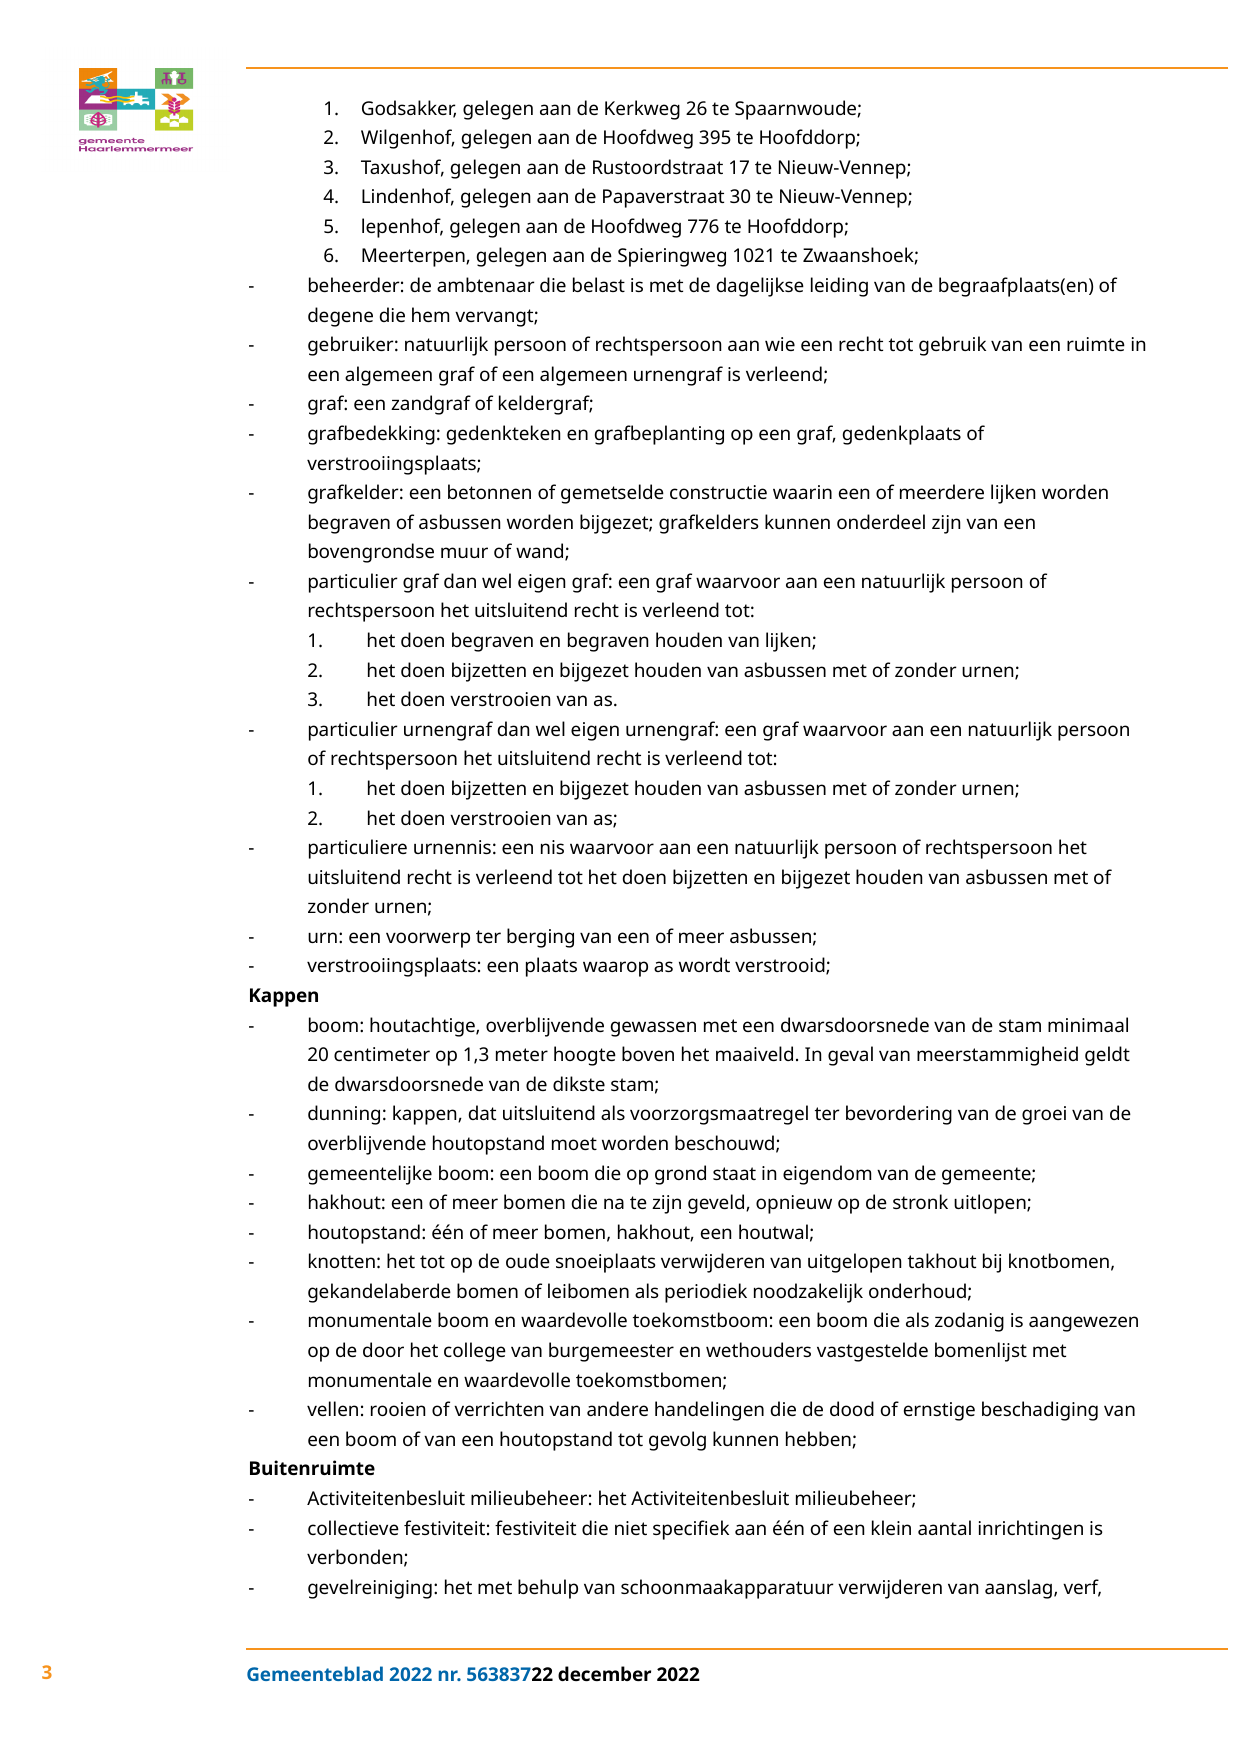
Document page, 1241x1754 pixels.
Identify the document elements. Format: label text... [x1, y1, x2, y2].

list Lindenhof, gelegen aan de Papaverstraat 30 te Nieuw-Vennep; [323, 183, 1152, 209]
list beheerder: de ambtenaar die belast is met de dagelijkse leiding van de begraafplaats(en) of degene die hem vervangt; [248, 272, 1152, 328]
list gemeentelijke boom: een boom die op grond staat in eigendom van de gemeente; [248, 1160, 1152, 1186]
list particuliere urnennis: een nis waarvoor aan een natuurlijk persoon of rechtspersoon het uitsluitend recht is verleend tot het doen bijzetten en bijgezet houden van asbussen met of zonder urnen; [248, 834, 1152, 919]
list gebruiker: natuurlijk persoon of rechtspersoon aan wie een recht tot gebruik van een ruimte in een algemeen graf of een algemeen urnengraf is verleend; [248, 331, 1152, 387]
list graf: een zandgraf of keldergraf; [248, 391, 1152, 416]
list hakhout: een of meer bomen die na te zijn geveld, opnieuw op de stronk uitlopen; [248, 1189, 1152, 1215]
list grafbedekking: gedenkteken en grafbeplanting op een graf, gedenkplaats of verstrooiingsplaats; [248, 420, 1152, 476]
list Activiteitenbesluit milieubeheer: het Activiteitenbesluit milieubeheer; [248, 1485, 1152, 1511]
list particulier graf dan wel eigen graf: een graf waarvoor aan een natuurlijk persoon of rechtspersoon het uitsluitend recht is verleend tot: [248, 568, 1152, 623]
list collectieve festiviteit: festiviteit die niet specifiek aan één of een klein aantal inrichtingen is verbonden; [248, 1515, 1152, 1570]
list boom: houtachtige, overblijvende gewassen met een dwarsdoorsnede van de stam minimaal 20 centimeter op 1,3 meter hoogte boven het maaiveld. In geval van meerstammigheid geldt de dwarsdoorsnede van de dikste stam; [248, 1012, 1152, 1097]
list het doen verstrooien van as. [307, 686, 1152, 712]
list Taxushof, gelegen aan de Rustoordstraat 17 te Nieuw-Vennep; [323, 154, 1152, 180]
text Kappen [248, 982, 1152, 1008]
list houtopstand: één of meer bomen, hakhout, een houtwal; [248, 1219, 1152, 1245]
list monumentale boom en waardevolle toekomstboom: een boom die als zodanig is aangewezen op de door het college van burgemeester en wethouders vastgestelde bomenlijst met monumentale en waardevolle toekomstbomen; [248, 1308, 1152, 1393]
list Meerterpen, gelegen aan de Spieringweg 1021 te Zwaanshoek; [323, 243, 1152, 268]
list gevelreiniging: het met behulp van schoonmaakapparatuur verwijderen van aanslag, verf, [248, 1574, 1152, 1600]
list knotten: het tot op de oude snoeiplaats verwijderen van uitgelopen takhout bij knotbomen, gekandelaberde bomen of leibomen als periodiek noodzakelijk onderhoud; [248, 1248, 1152, 1304]
list het doen bijzetten en bijgezet houden van asbussen met of zonder urnen; [307, 657, 1152, 683]
text Buitenruimte [248, 1456, 1152, 1481]
list het doen verstrooien van as; [307, 805, 1152, 831]
list dunning: kappen, dat uitsluitend als voorzorgsmaatregel ter bevordering van de groei van de overblijvende houtopstand moet worden beschouwd; [248, 1101, 1152, 1156]
list Wilgenhof, gelegen aan de Hoofdweg 395 te Hoofddorp; [323, 124, 1152, 150]
list het doen bijzetten en bijgezet houden van asbussen met of zonder urnen; [307, 775, 1152, 801]
list particulier urnengraf dan wel eigen urnengraf: een graf waarvoor aan een natuurlijk persoon of rechtspersoon het uitsluitend recht is verleend tot: [248, 716, 1152, 771]
picture [41, 47, 231, 172]
list het doen begraven en begraven houden van lijken; [307, 627, 1152, 653]
list grafkelder: een betonnen of gemetselde constructie waarin een of meerdere lijken worden begraven of asbussen worden bijgezet; grafkelders kunnen onderdeel zijn van een bovengrondse muur of wand; [248, 479, 1152, 564]
list verstrooiingsplaats: een plaats waarop as wordt verstrooid; [248, 953, 1152, 978]
list lepenhof, gelegen aan de Hoofdweg 776 te Hoofddorp; [323, 213, 1152, 239]
list urn: een voorwerp ter berging van een of meer asbussen; [248, 923, 1152, 949]
list vellen: rooien of verrichten van andere handelingen die de dood of ernstige beschadiging van een boom of van een houtopstand tot gevolg kunnen hebben; [248, 1396, 1152, 1452]
list Godsakker, gelegen aan de Kerkweg 26 te Spaarnwoude; [323, 95, 1152, 121]
